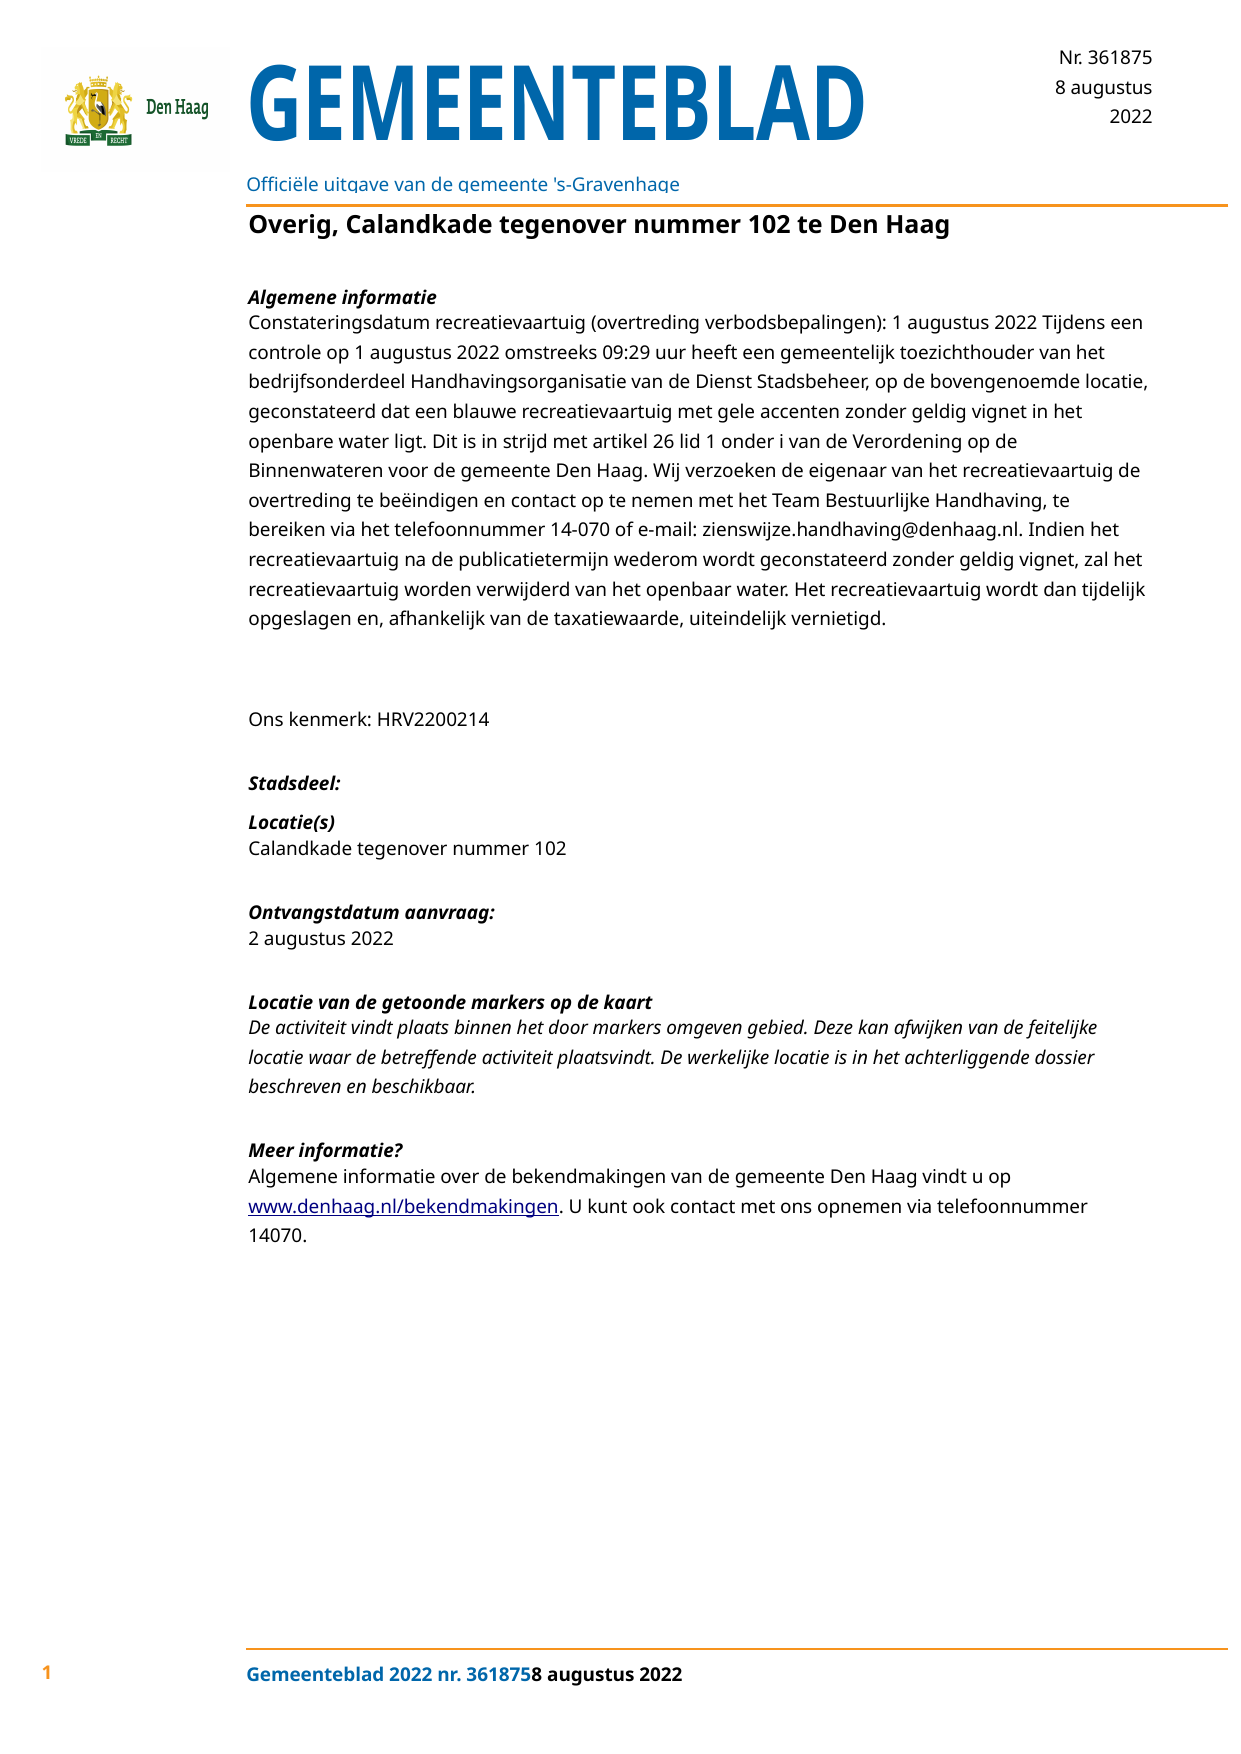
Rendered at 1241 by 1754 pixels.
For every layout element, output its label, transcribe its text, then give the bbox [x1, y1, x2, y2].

text Ons kenmerk: HRV2200214 [248, 706, 1152, 732]
text Constateringsdatum recreatievaartuig (overtreding verbodsbepalingen): 1 augustus 2022 Tijdens een controle op 1 augustus 2022 omstreeks 09:29 uur heeft een gemeentelijk toezichthouder van het bedrijfsonderdeel Handhavingsorganisatie van de Dienst Stadsbeheer, op de bovengenoemde locatie, geconstateerd dat een blauwe recreatievaartuig met gele accenten zonder geldig vignet in het openbare water ligt. Dit is in strijd met artikel 26 lid 1 onder i van de Verordening op de Binnenwateren voor de gemeente Den Haag. Wij verzoeken de eigenaar van het recreatievaartuig de overtreding te beëindigen en contact op te nemen met het Team Bestuurlijke Handhaving, te bereiken via het telefoonnummer 14-070 of e-mail: zienswijze.handhaving@denhaag.nl. Indien het recreatievaartuig na de publicatietermijn wederom wordt geconstateerd zonder geldig vignet, zal het recreatievaartuig worden verwijderd van het openbaar water. Het recreatievaartuig wordt dan tijdelijk opgeslagen en, afhankelijk van de taxatiewaarde, uiteindelijk vernietigd. [248, 309, 1152, 631]
text Locatie van de getoonde markers op de kaart [248, 989, 1152, 1014]
text Algemene informatie [248, 284, 1152, 309]
text 2 augustus 2022 [248, 925, 1152, 951]
text Calandkade tegenover nummer 102 [248, 835, 1152, 861]
text De activiteit vindt plaats binnen het door markers omgeven gebied. Deze kan afwijken van de feitelijke locatie waar de betreffende activiteit plaatsvindt. De werkelijke locatie is in het achterliggende dossier beschreven en beschikbaar. [248, 1014, 1152, 1099]
text Algemene informatie over de bekendmakingen van de gemeente Den Haag vindt u op www.denhaag.nl/bekendmakingen. U kunt ook contact met ons opnemen via telefoonnummer 14070. [248, 1163, 1152, 1248]
text Ontvangstdatum aanvraag: [248, 899, 1152, 925]
text Meer informatie? [248, 1138, 1152, 1163]
text Stadsdeel: [248, 770, 1152, 796]
text Locatie(s) [248, 809, 1152, 835]
text Overig, Calandkade tegenover nummer 102 te Den Haag [248, 207, 1152, 241]
picture [41, 47, 231, 172]
